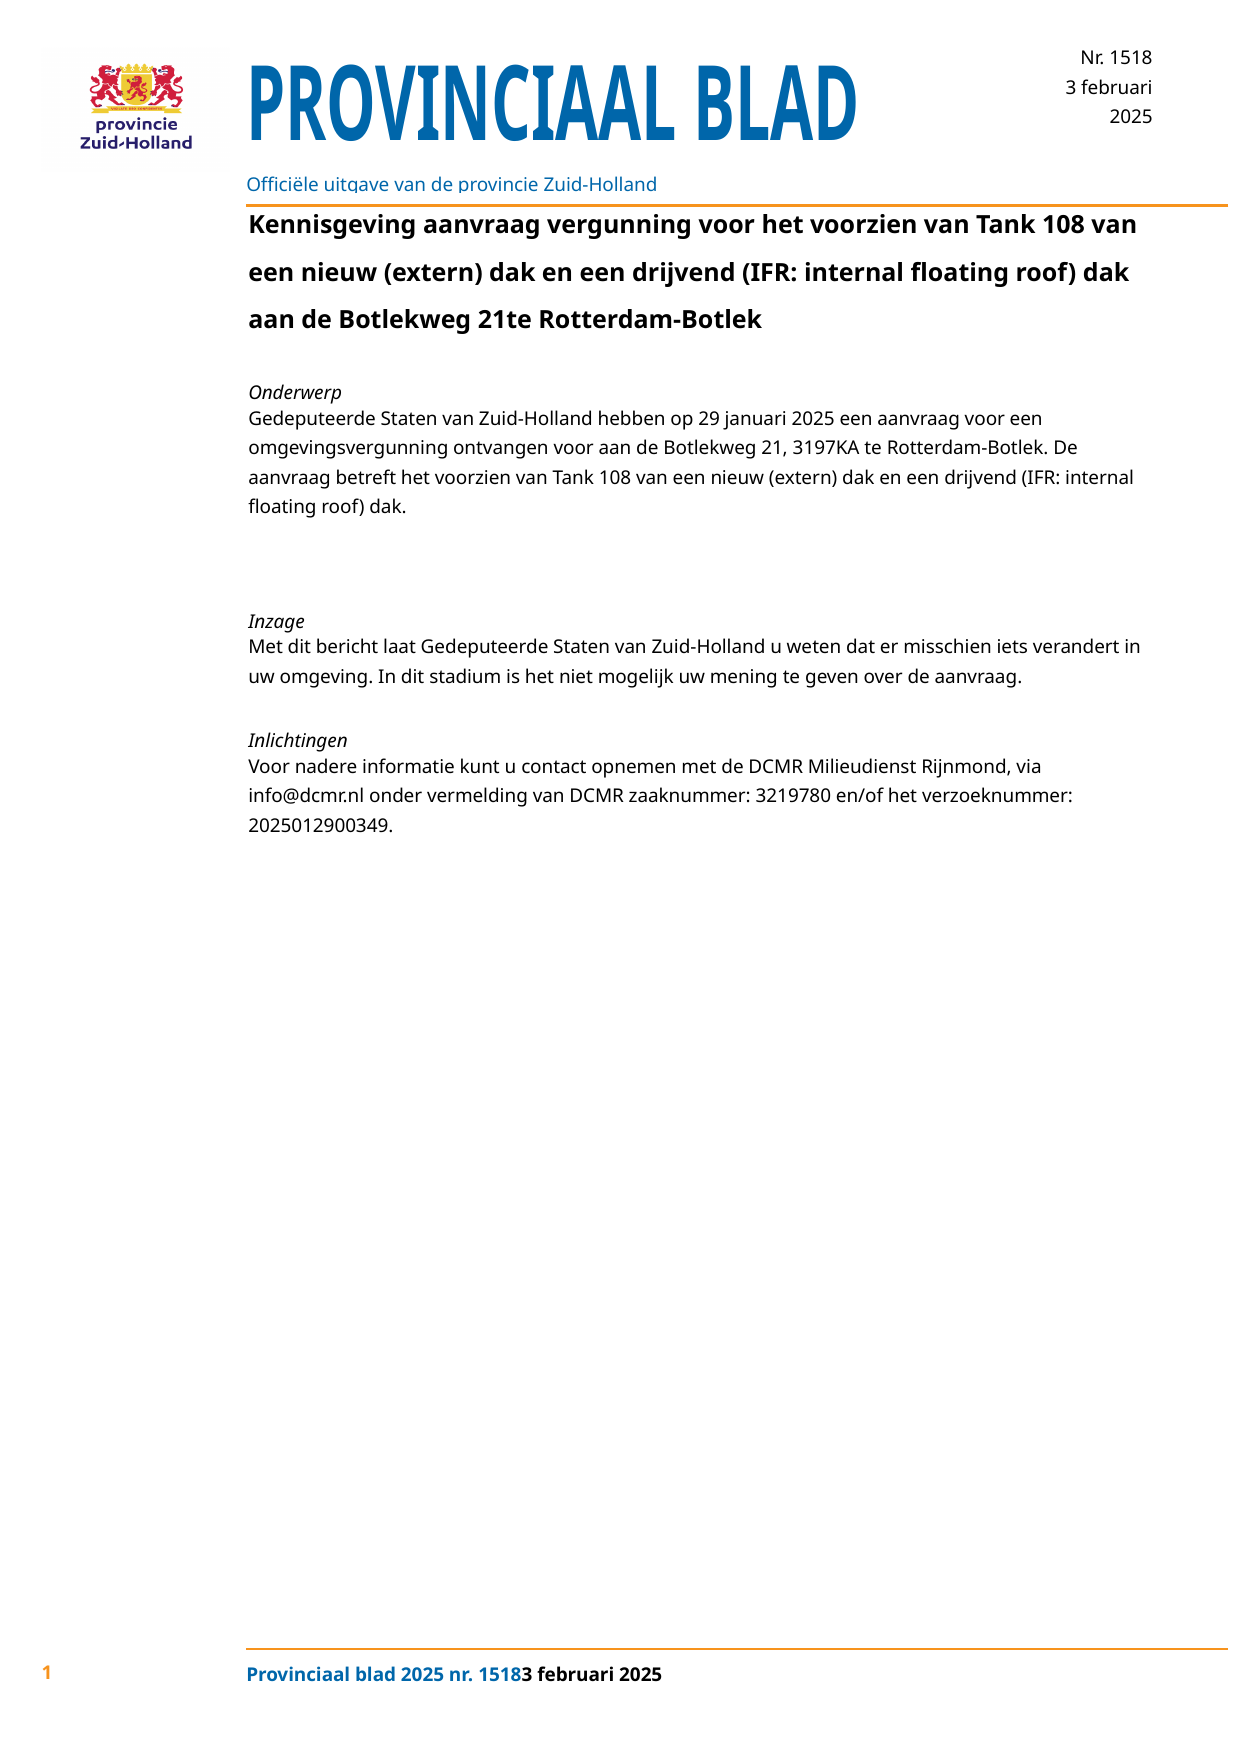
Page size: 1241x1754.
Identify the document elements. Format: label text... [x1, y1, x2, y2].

text Onderwerp [248, 379, 1152, 405]
picture [41, 47, 231, 172]
text Inzage [248, 608, 1152, 634]
text Inlichtingen [248, 727, 1152, 753]
text Met dit bericht laat Gedeputeerde Staten van Zuid-Holland u weten dat er misschien iets verandert in uw omgeving. In dit stadium is het niet mogelijk uw mening te geven over de aanvraag. [248, 634, 1152, 689]
text Kennisgeving aanvraag vergunning voor het voorzien van Tank 108 van een nieuw (extern) dak en een drijvend (IFR: internal floating roof) dak aan de Botlekweg 21te Rotterdam-Botlek [248, 207, 1152, 336]
text Voor nadere informatie kunt u contact opnemen met de DCMR Milieudienst Rijnmond, via info@dcmr.nl onder vermelding van DCMR zaaknummer: 3219780 en/of het verzoeknummer: 2025012900349. [248, 753, 1152, 838]
text Gedeputeerde Staten van Zuid-Holland hebben op 29 januari 2025 een aanvraag voor een omgevingsvergunning ontvangen voor aan de Botlekweg 21, 3197KA te Rotterdam-Botlek. De aanvraag betreft het voorzien van Tank 108 van een nieuw (extern) dak en een drijvend (IFR: internal floating roof) dak. [248, 405, 1152, 519]
